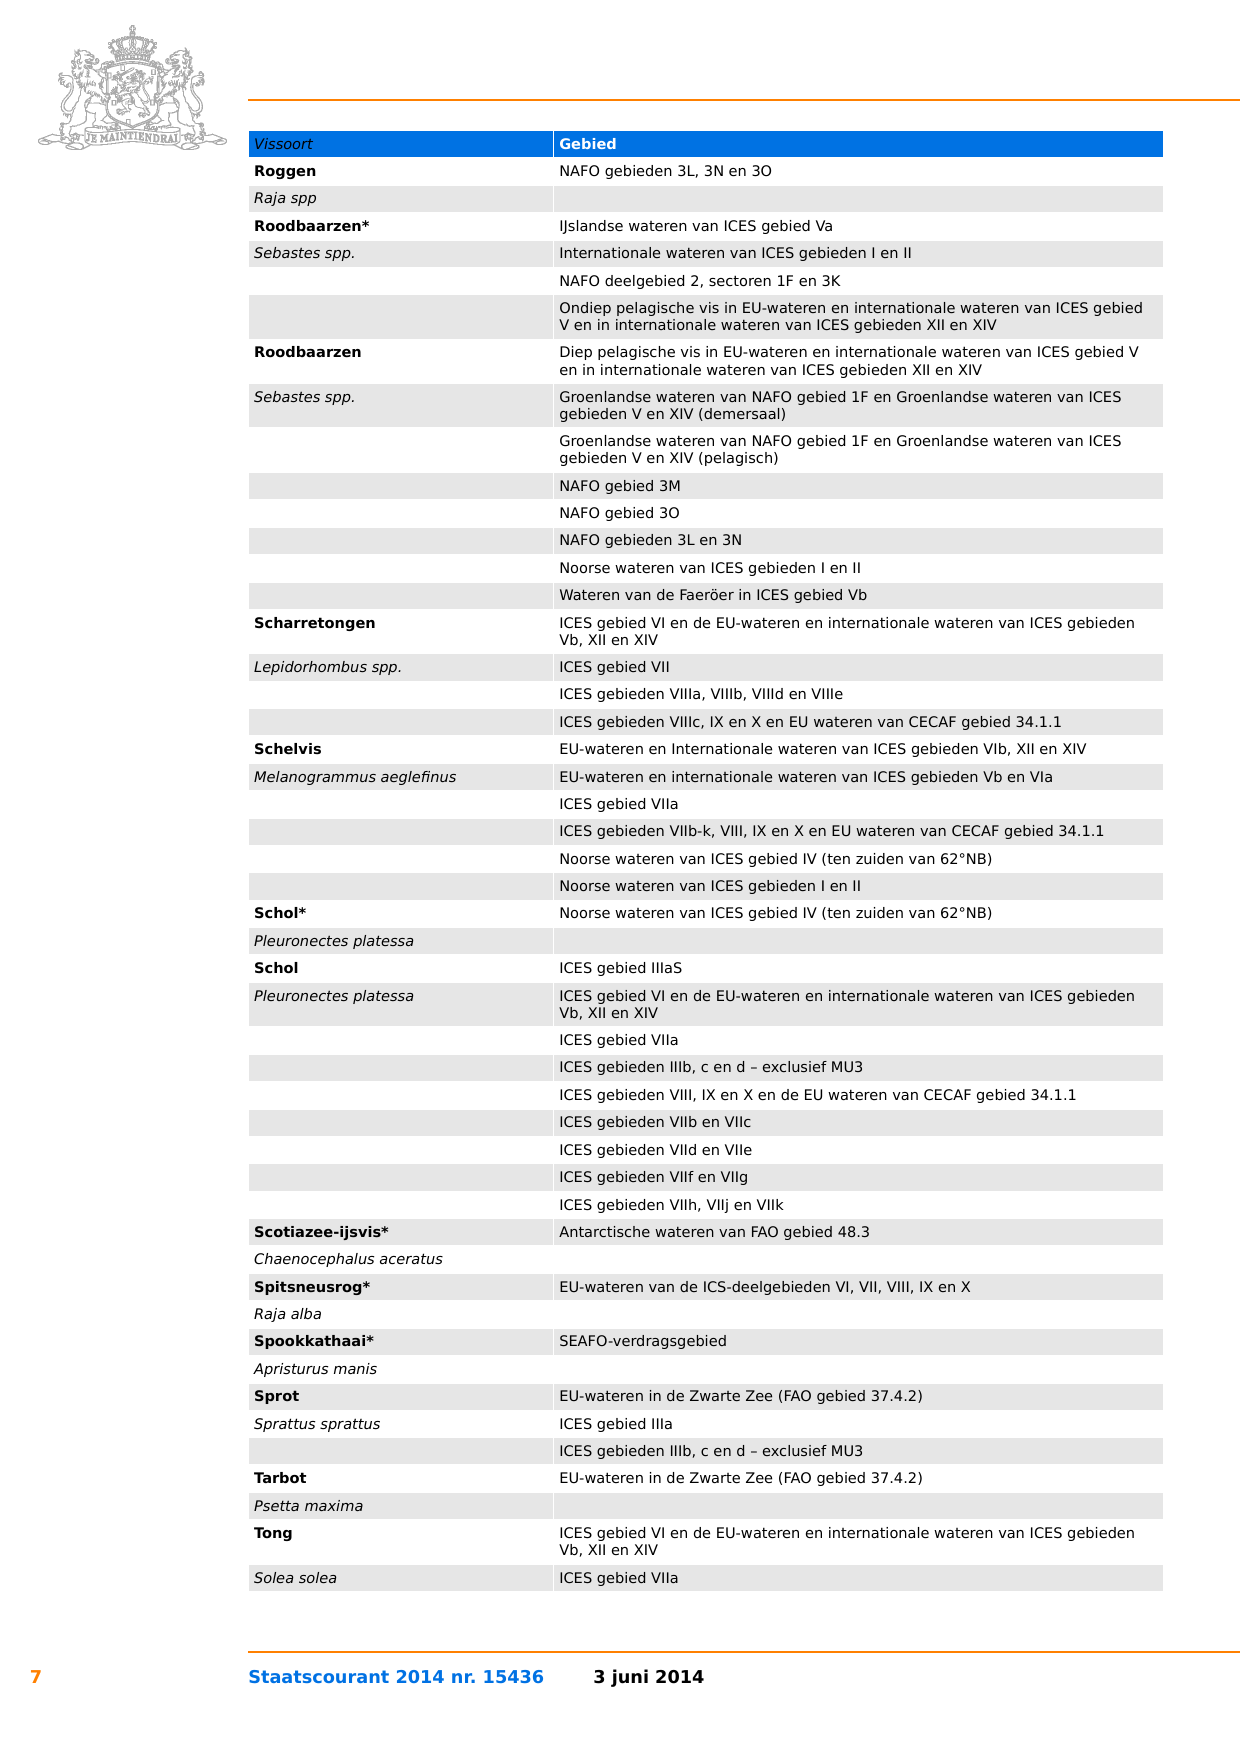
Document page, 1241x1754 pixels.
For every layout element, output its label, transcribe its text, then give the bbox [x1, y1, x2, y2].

table_cell [249, 268, 553, 294]
table_cell Spookkathaai* [249, 1329, 553, 1355]
table_cell [249, 473, 553, 499]
table_cell [249, 709, 553, 735]
table_cell [249, 295, 553, 339]
table_cell Sebastes spp. [249, 241, 553, 267]
table_cell Schelvis [249, 736, 553, 763]
table_cell Melanogrammus aeglefinus [249, 764, 553, 790]
table_cell ICES gebieden VIId en VIIe [554, 1137, 1163, 1163]
table_cell Ondiep pelagische vis in EU-wateren en internationale wateren van ICES gebied V en in internationale wateren van ICES gebieden XII en XIV [554, 295, 1163, 339]
table_cell ICES gebied VIIa [554, 1565, 1163, 1591]
table_cell Roodbaarzen [249, 340, 553, 383]
table_cell [554, 186, 1163, 212]
table_cell [554, 1493, 1163, 1519]
table_cell [249, 1438, 553, 1464]
table_cell Solea solea [249, 1565, 553, 1591]
table_cell [554, 1301, 1163, 1328]
table_cell [249, 1192, 553, 1218]
table_cell Psetta maxima [249, 1493, 553, 1519]
table_cell EU-wateren van de ICS-deelgebieden VI, VII, VIII, IX en X [554, 1274, 1163, 1300]
table_cell Raja spp [249, 186, 553, 212]
table_cell Pleuronectes platessa [249, 983, 553, 1026]
table_cell ICES gebieden VIIIc, IX en X en EU wateren van CECAF gebied 34.1.1 [554, 709, 1163, 735]
table_cell [249, 846, 553, 872]
picture [38, 25, 227, 150]
table_cell [249, 682, 553, 708]
table_cell ICES gebied VIIa [554, 1027, 1163, 1054]
table_cell ICES gebieden VIIb-k, VIII, IX en X en EU wateren van CECAF gebied 34.1.1 [554, 819, 1163, 845]
table_cell Roodbaarzen* [249, 213, 553, 239]
table_cell ICES gebieden VIIf en VIIg [554, 1164, 1163, 1191]
table_cell EU-wateren in de Zwarte Zee (FAO gebied 37.4.2) [554, 1466, 1163, 1492]
table_cell Apristurus manis [249, 1356, 553, 1382]
table_cell ICES gebieden VIIIa, VIIIb, VIIId en VIIIe [554, 682, 1163, 708]
table_cell Noorse wateren van ICES gebied IV (ten zuiden van 62°NB) [554, 846, 1163, 872]
table_cell ICES gebied VI en de EU-wateren en internationale wateren van ICES gebieden Vb, XII en XIV [554, 983, 1163, 1026]
table_cell ICES gebieden VIII, IX en X en de EU wateren van CECAF gebied 34.1.1 [554, 1082, 1163, 1108]
table_cell Noorse wateren van ICES gebied IV (ten zuiden van 62°NB) [554, 901, 1163, 927]
table_cell [249, 429, 553, 472]
table_cell Scharretongen [249, 610, 553, 653]
table_cell EU-wateren en Internationale wateren van ICES gebieden VIb, XII en XIV [554, 736, 1163, 763]
table_cell Chaenocephalus aceratus [249, 1246, 553, 1273]
table_cell ICES gebied VI en de EU-wateren en internationale wateren van ICES gebieden Vb, XII en XIV [554, 610, 1163, 653]
table_cell [249, 873, 553, 900]
table_cell ICES gebied VI en de EU-wateren en internationale wateren van ICES gebieden Vb, XII en XIV [554, 1520, 1163, 1564]
table_cell ICES gebied IIIaS [554, 956, 1163, 982]
table_cell [249, 528, 553, 554]
table_cell Tarbot [249, 1466, 553, 1492]
table_cell NAFO gebieden 3L, 3N en 3O [554, 158, 1163, 185]
table_cell Sprattus sprattus [249, 1411, 553, 1437]
table_cell IJslandse wateren van ICES gebied Va [554, 213, 1163, 239]
table_cell Diep pelagische vis in EU-wateren en internationale wateren van ICES gebied V en in internationale wateren van ICES gebieden XII en XIV [554, 340, 1163, 383]
table_cell NAFO gebied 3O [554, 500, 1163, 527]
table_cell [249, 500, 553, 527]
table_cell Groenlandse wateren van NAFO gebied 1F en Groenlandse wateren van ICES gebieden V en XIV (demersaal) [554, 384, 1163, 427]
table_cell [249, 791, 553, 817]
table_cell Groenlandse wateren van NAFO gebied 1F en Groenlandse wateren van ICES gebieden V en XIV (pelagisch) [554, 429, 1163, 472]
table_cell Scotiazee-ijsvis* [249, 1219, 553, 1245]
table_cell [249, 1164, 553, 1191]
table_cell NAFO gebieden 3L en 3N [554, 528, 1163, 554]
table_cell ICES gebieden VIIb en VIIc [554, 1110, 1163, 1136]
table_cell Sebastes spp. [249, 384, 553, 427]
table_cell [249, 1055, 553, 1081]
table_cell [554, 1246, 1163, 1273]
table_header Gebied [554, 131, 1163, 157]
table_cell [249, 1082, 553, 1108]
table_cell Roggen [249, 158, 553, 185]
table_cell ICES gebied VII [554, 654, 1163, 681]
table_cell NAFO deelgebied 2, sectoren 1F en 3K [554, 268, 1163, 294]
table_cell EU-wateren in de Zwarte Zee (FAO gebied 37.4.2) [554, 1384, 1163, 1410]
table_header Vissoort [249, 131, 553, 157]
table_cell [249, 819, 553, 845]
table_cell ICES gebieden VIIh, VIIj en VIIk [554, 1192, 1163, 1218]
table_cell SEAFO-verdragsgebied [554, 1329, 1163, 1355]
table_cell Internationale wateren van ICES gebieden I en II [554, 241, 1163, 267]
table_cell [554, 928, 1163, 954]
table_cell [249, 555, 553, 581]
table_cell NAFO gebied 3M [554, 473, 1163, 499]
table_cell Spitsneusrog* [249, 1274, 553, 1300]
table_cell [249, 1110, 553, 1136]
table_cell ICES gebied VIIa [554, 791, 1163, 817]
table_cell Lepidorhombus spp. [249, 654, 553, 681]
table_cell [249, 1137, 553, 1163]
table_cell EU-wateren en internationale wateren van ICES gebieden Vb en VIa [554, 764, 1163, 790]
table_cell ICES gebieden IIIb, c en d – exclusief MU3 [554, 1055, 1163, 1081]
table_cell Raja alba [249, 1301, 553, 1328]
table_cell Noorse wateren van ICES gebieden I en II [554, 555, 1163, 581]
table_cell ICES gebieden IIIb, c en d – exclusief MU3 [554, 1438, 1163, 1464]
table_cell [249, 583, 553, 609]
table_cell Schol* [249, 901, 553, 927]
table_cell Tong [249, 1520, 553, 1564]
table_cell [554, 1356, 1163, 1382]
table_cell Sprot [249, 1384, 553, 1410]
table_cell ICES gebied IIIa [554, 1411, 1163, 1437]
table_cell Pleuronectes platessa [249, 928, 553, 954]
table_cell Antarctische wateren van FAO gebied 48.3 [554, 1219, 1163, 1245]
table_cell Schol [249, 956, 553, 982]
table_cell Noorse wateren van ICES gebieden I en II [554, 873, 1163, 900]
table_cell [249, 1027, 553, 1054]
table_cell Wateren van de Faeröer in ICES gebied Vb [554, 583, 1163, 609]
